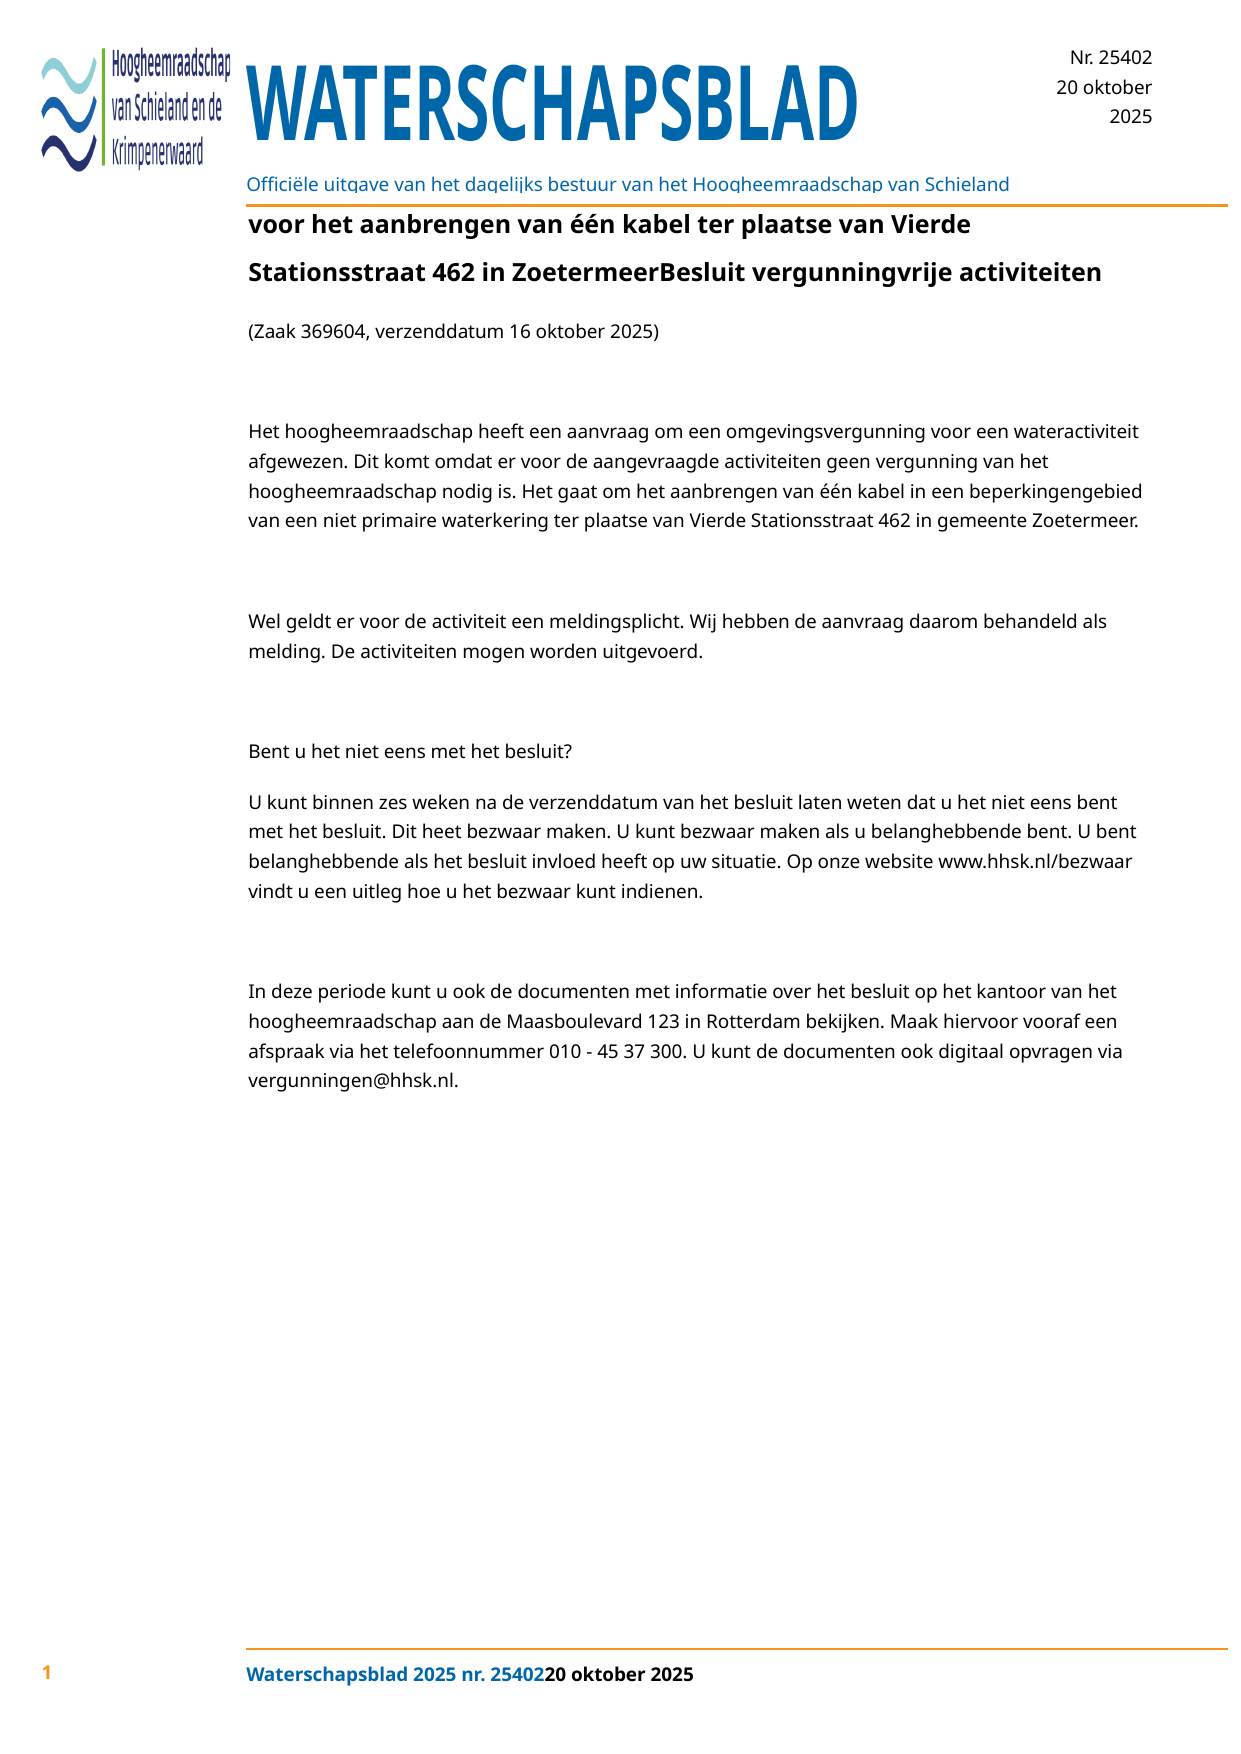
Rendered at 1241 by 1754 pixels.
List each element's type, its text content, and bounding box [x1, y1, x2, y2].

text Wel geldt er voor de activiteit een meldingsplicht. Wij hebben de aanvraag daarom behandeld als melding. De activiteiten mogen worden uitgevoerd. [248, 608, 1152, 664]
text voor het aanbrengen van één kabel ter plaatse van Vierde Stationsstraat 462 in ZoetermeerBesluit vergunningvrije activiteiten [248, 207, 1152, 288]
text Bent u het niet eens met het besluit? [248, 739, 1152, 764]
picture [41, 47, 231, 172]
text In deze periode kunt u ook de documenten met informatie over het besluit op het kantoor van het hoogheemraadschap aan de Maasboulevard 123 in Rotterdam bekijken. Maak hiervoor vooraf een afspraak via het telefoonnummer 010 - 45 37 300. U kunt de documenten ook digitaal opvragen via vergunningen@hhsk.nl. [248, 979, 1152, 1093]
text U kunt binnen zes weken na de verzenddatum van het besluit laten weten dat u het niet eens bent met het besluit. Dit heet bezwaar maken. U kunt bezwaar maken als u belanghebbende bent. U bent belanghebbende als het besluit invloed heeft op uw situatie. Op onze website www.hhsk.nl/bezwaar vindt u een uitleg hoe u het bezwaar kunt indienen. [248, 789, 1152, 904]
text Het hoogheemraadschap heeft een aanvraag om een omgevingsvergunning voor een wateractiviteit afgewezen. Dit komt omdat er voor de aangevraagde activiteiten geen vergunning van het hoogheemraadschap nodig is. Het gaat om het aanbrengen van één kabel in een beperkingengebied van een niet primaire waterkering ter plaatse van Vierde Stationsstraat 462 in gemeente Zoetermeer. [248, 419, 1152, 533]
text (Zaak 369604, verzenddatum 16 oktober 2025) [248, 318, 1152, 344]
